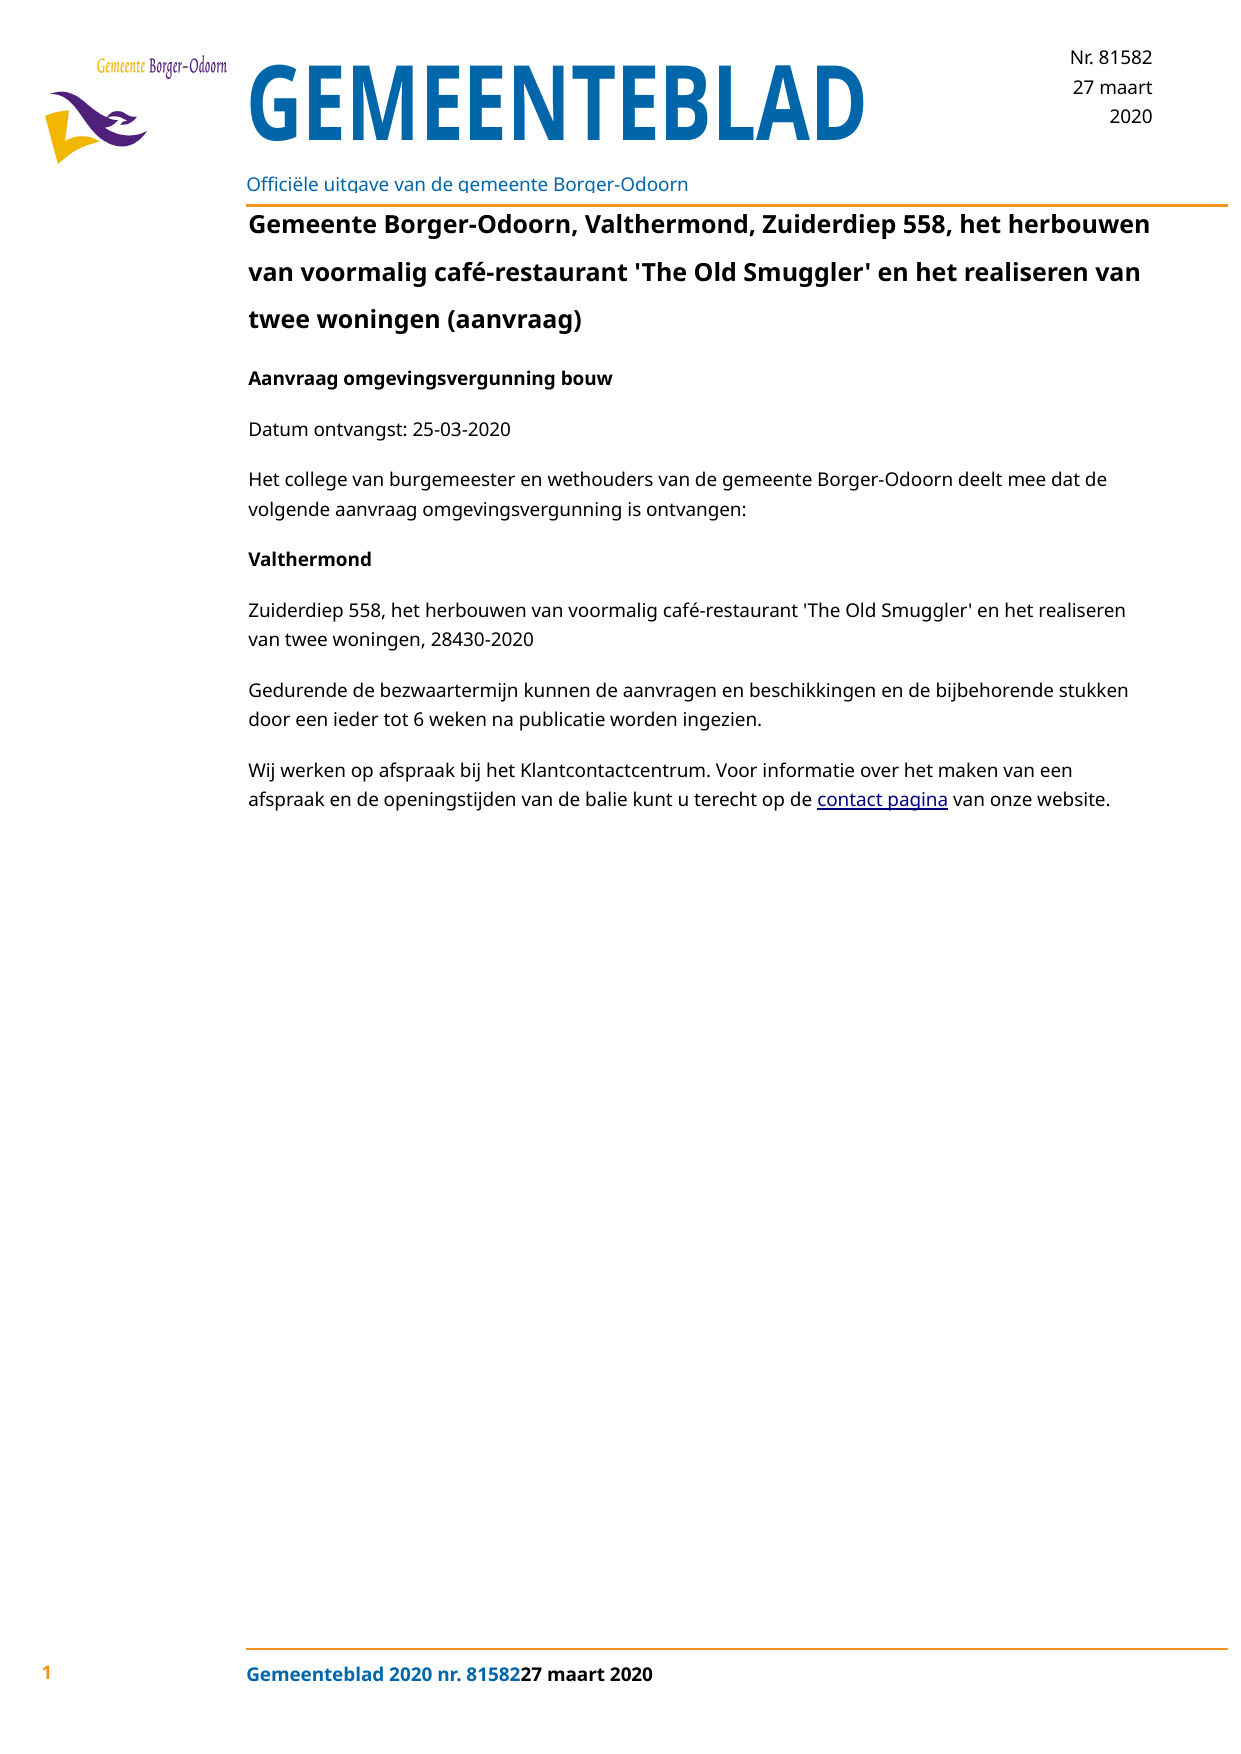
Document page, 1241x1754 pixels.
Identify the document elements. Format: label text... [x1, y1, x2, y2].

picture [41, 47, 231, 172]
text Datum ontvangst: 25-03-2020 [248, 416, 1152, 442]
text Gedurende de bezwaartermijn kunnen de aanvragen en beschikkingen en de bijbehorende stukken door een ieder tot 6 weken na publicatie worden ingezien. [248, 677, 1152, 732]
text Zuiderdiep 558, het herbouwen van voormalig café-restaurant 'The Old Smuggler' en het realiseren van twee woningen, 28430-2020 [248, 597, 1152, 652]
text Gemeente Borger-Odoorn, Valthermond, Zuiderdiep 558, het herbouwen van voormalig café-restaurant 'The Old Smuggler' en het realiseren van twee woningen (aanvraag) [248, 207, 1152, 336]
text Valthermond [248, 546, 1152, 572]
text Aanvraag omgevingsvergunning bouw [248, 366, 1152, 391]
text Het college van burgemeester en wethouders van de gemeente Borger-Odoorn deelt mee dat de volgende aanvraag omgevingsvergunning is ontvangen: [248, 466, 1152, 522]
text Wij werken op afspraak bij het Klantcontactcentrum. Voor informatie over het maken van een afspraak en de openingstijden van de balie kunt u terecht op de contact pagina van onze website. [248, 757, 1152, 812]
